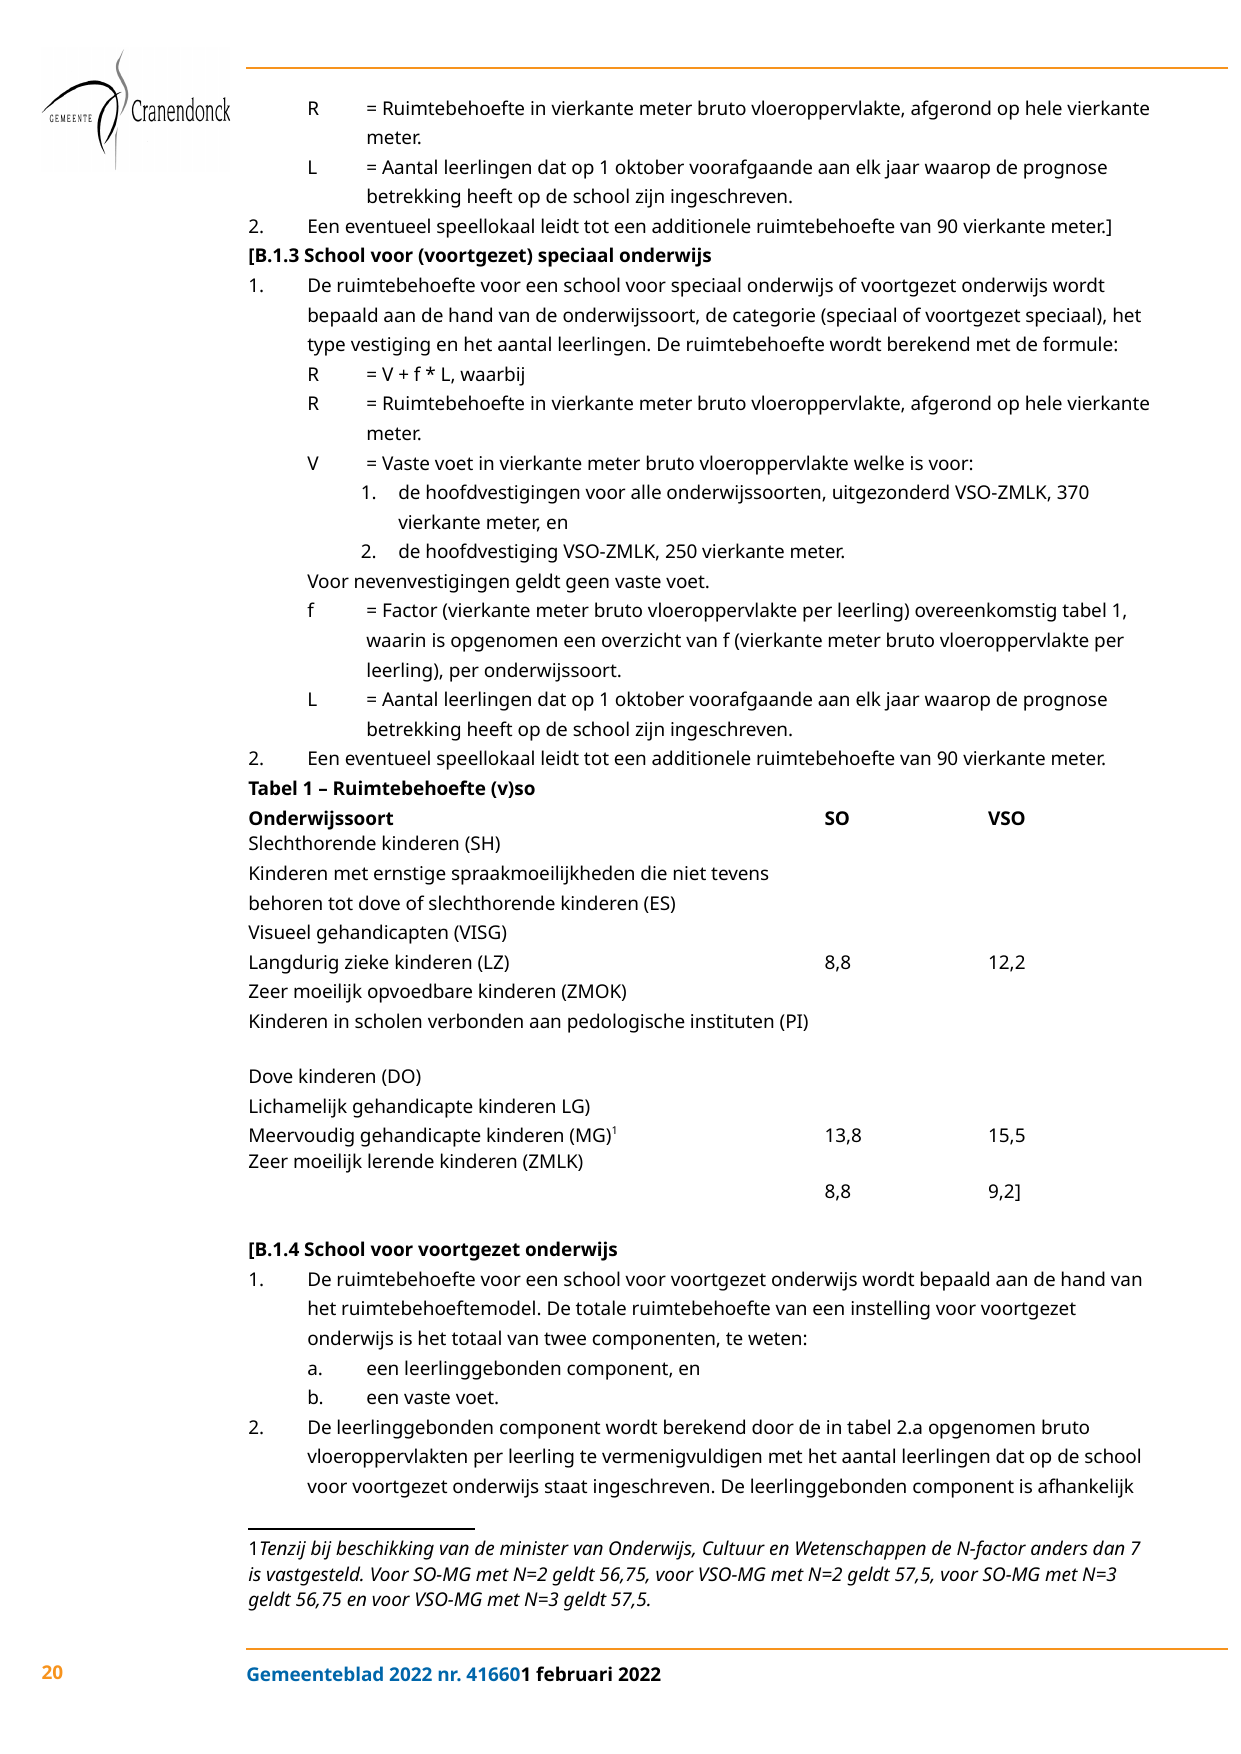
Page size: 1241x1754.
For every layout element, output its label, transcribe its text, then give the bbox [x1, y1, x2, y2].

table_header SO [824, 805, 988, 831]
list = Factor (vierkante meter bruto vloeroppervlakte per leerling) overeenkomstig tabel 1, waarin is opgenomen een overzicht van f (vierkante meter bruto vloeroppervlakte per leerling), per onderwijssoort. [307, 598, 1152, 683]
table_cell 8,8 [824, 831, 988, 1063]
table_cell 15,5 [988, 1064, 1152, 1148]
table_cell 12,2 [988, 831, 1152, 1063]
list Een eventueel speellokaal leidt tot een additionele ruimtebehoefte van 90 vierkante meter.] [248, 213, 1152, 239]
text Tabel 1 – Ruimtebehoefte (v)so [248, 775, 1152, 801]
table_cell Zeer moeilijk lerende kinderen (ZMLK) [248, 1148, 824, 1204]
list Voor nevenvestigingen geldt geen vaste voet. [248, 568, 1152, 594]
table_header Onderwijssoort [248, 805, 824, 831]
list = Vaste voet in vierkante meter bruto vloeroppervlakte welke is voor: [307, 450, 1152, 476]
table_cell Dove kinderen (DO) Lichamelijk gehandicapte kinderen LG) Meervoudig gehandicapte kinderen (MG) [248, 1064, 824, 1148]
list De ruimtebehoefte voor een school voor voortgezet onderwijs wordt bepaald aan de hand van het ruimtebehoeftemodel. De totale ruimtebehoefte van een instelling voor voortgezet onderwijs is het totaal van twee componenten, te weten: [248, 1266, 1152, 1351]
list De leerlinggebonden component wordt berekend door de in tabel 2.a opgenomen bruto vloeroppervlakten per leerling te vermenigvuldigen met het aantal leerlingen dat op de school voor voortgezet onderwijs staat ingeschreven. De leerlinggebonden component is afhankelijk [248, 1414, 1152, 1499]
list Een eventueel speellokaal leidt tot een additionele ruimtebehoefte van 90 vierkante meter. [248, 746, 1152, 771]
table_header VSO [988, 805, 1152, 831]
list De ruimtebehoefte voor een school voor speciaal onderwijs of voortgezet onderwijs wordt bepaald aan de hand van de onderwijssoort, de categorie (speciaal of voortgezet speciaal), het type vestiging en het aantal leerlingen. De ruimtebehoefte wordt berekend met de formule: [248, 272, 1152, 357]
list = V + f * L, waarbij [307, 361, 1152, 387]
list = Ruimtebehoefte in vierkante meter bruto vloeroppervlakte, afgerond op hele vierkante meter. [307, 95, 1152, 150]
list een leerlinggebonden component, en [307, 1355, 1152, 1381]
list = Aantal leerlingen dat op 1 oktober voorafgaande aan elk jaar waarop de prognose betrekking heeft op de school zijn ingeschreven. [307, 154, 1152, 209]
table_cell 9,2] [988, 1148, 1152, 1204]
list = Aantal leerlingen dat op 1 oktober voorafgaande aan elk jaar waarop de prognose betrekking heeft op de school zijn ingeschreven. [307, 686, 1152, 742]
table_cell 8,8 [824, 1148, 988, 1204]
list een vaste voet. [307, 1384, 1152, 1410]
text [B.1.4 School voor voortgezet onderwijs [248, 1236, 1152, 1262]
table_cell 13,8 [824, 1064, 988, 1148]
list de hoofdvestigingen voor alle onderwijssoorten, uitgezonderd VSO-ZMLK, 370 vierkante meter, en [361, 479, 1152, 535]
list de hoofdvestiging VSO-ZMLK, 250 vierkante meter. [361, 538, 1152, 564]
text [B.1.3 School voor (voortgezet) speciaal onderwijs [248, 243, 1152, 268]
list = Ruimtebehoefte in vierkante meter bruto vloeroppervlakte, afgerond op hele vierkante meter. [307, 391, 1152, 446]
picture [41, 47, 231, 172]
table_cell Slechthorende kinderen (SH) Kinderen met ernstige spraakmoeilijkheden die niet tevens behoren tot dove of slechthorende kinderen (ES) Visueel gehandicapten (VISG) Langdurig zieke kinderen (LZ) Zeer moeilijk opvoedbare kinderen (ZMOK) Kinderen in scholen verbonden aan pedologische instituten (PI) [248, 831, 824, 1063]
